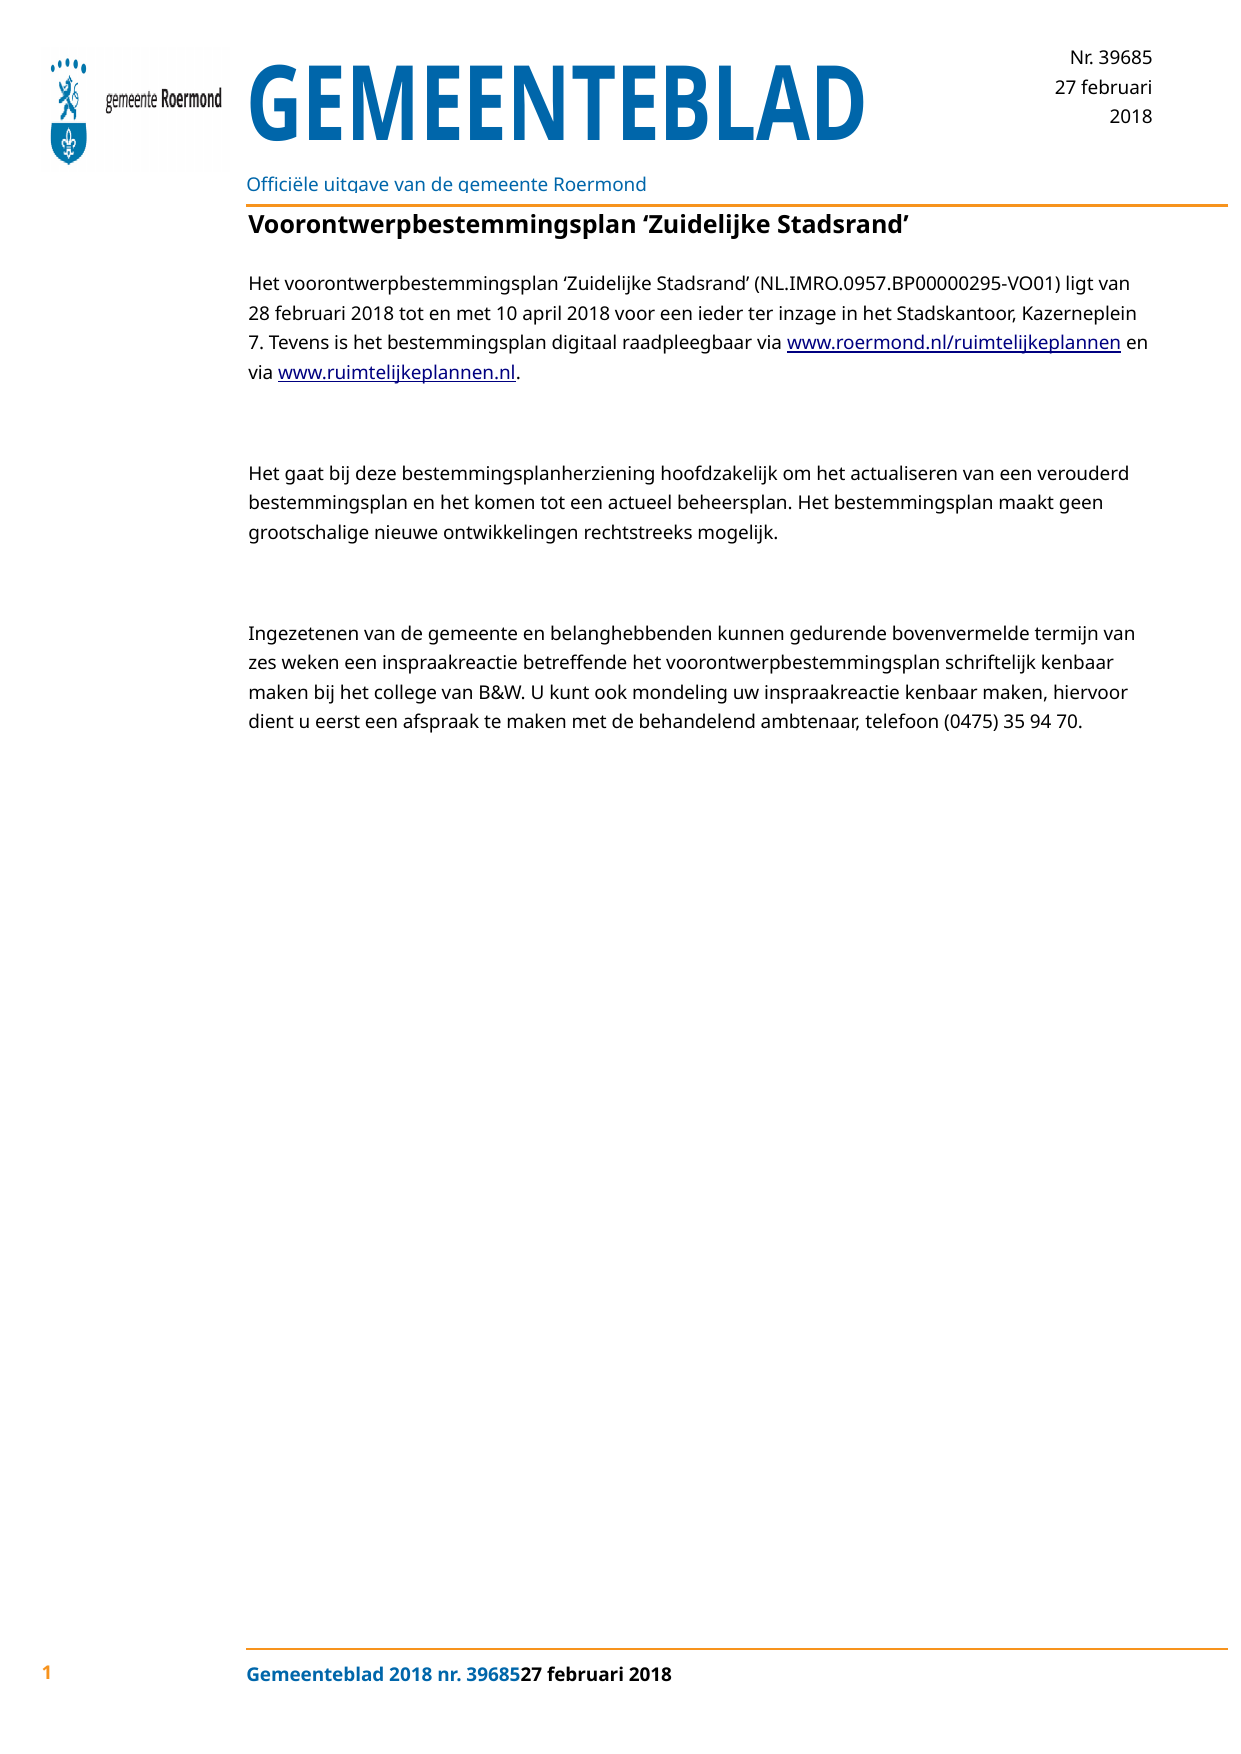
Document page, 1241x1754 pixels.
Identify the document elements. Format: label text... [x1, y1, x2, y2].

text Het gaat bij deze bestemmingsplanherziening hoofdzakelijk om het actualiseren van een verouderd bestemmingsplan en het komen tot een actueel beheersplan. Het bestemmingsplan maakt geen grootschalige nieuwe ontwikkelingen rechtstreeks mogelijk. [248, 460, 1152, 545]
picture [41, 47, 231, 172]
text Het voorontwerpbestemmingsplan ‘Zuidelijke Stadsrand’ (NL.IMRO.0957.BP00000295-VO01) ligt van 28 februari 2018 tot en met 10 april 2018 voor een ieder ter inzage in het Stadskantoor, Kazerneplein 7. Tevens is het bestemmingsplan digitaal raadpleegbaar via www.roermond.nl/ruimtelijkeplannen en via www.ruimtelijkeplannen.nl. [248, 270, 1152, 385]
text Ingezetenen van de gemeente en belanghebbenden kunnen gedurende bovenvermelde termijn van zes weken een inspraakreactie betreffende het voorontwerpbestemmingsplan schriftelijk kenbaar maken bij het college van B&W. U kunt ook mondeling uw inspraakreactie kenbaar maken, hiervoor dient u eerst een afspraak te maken met de behandelend ambtenaar, telefoon (0475) 35 94 70. [248, 620, 1152, 734]
text Voorontwerpbestemmingsplan ‘Zuidelijke Stadsrand’ [248, 207, 1152, 241]
